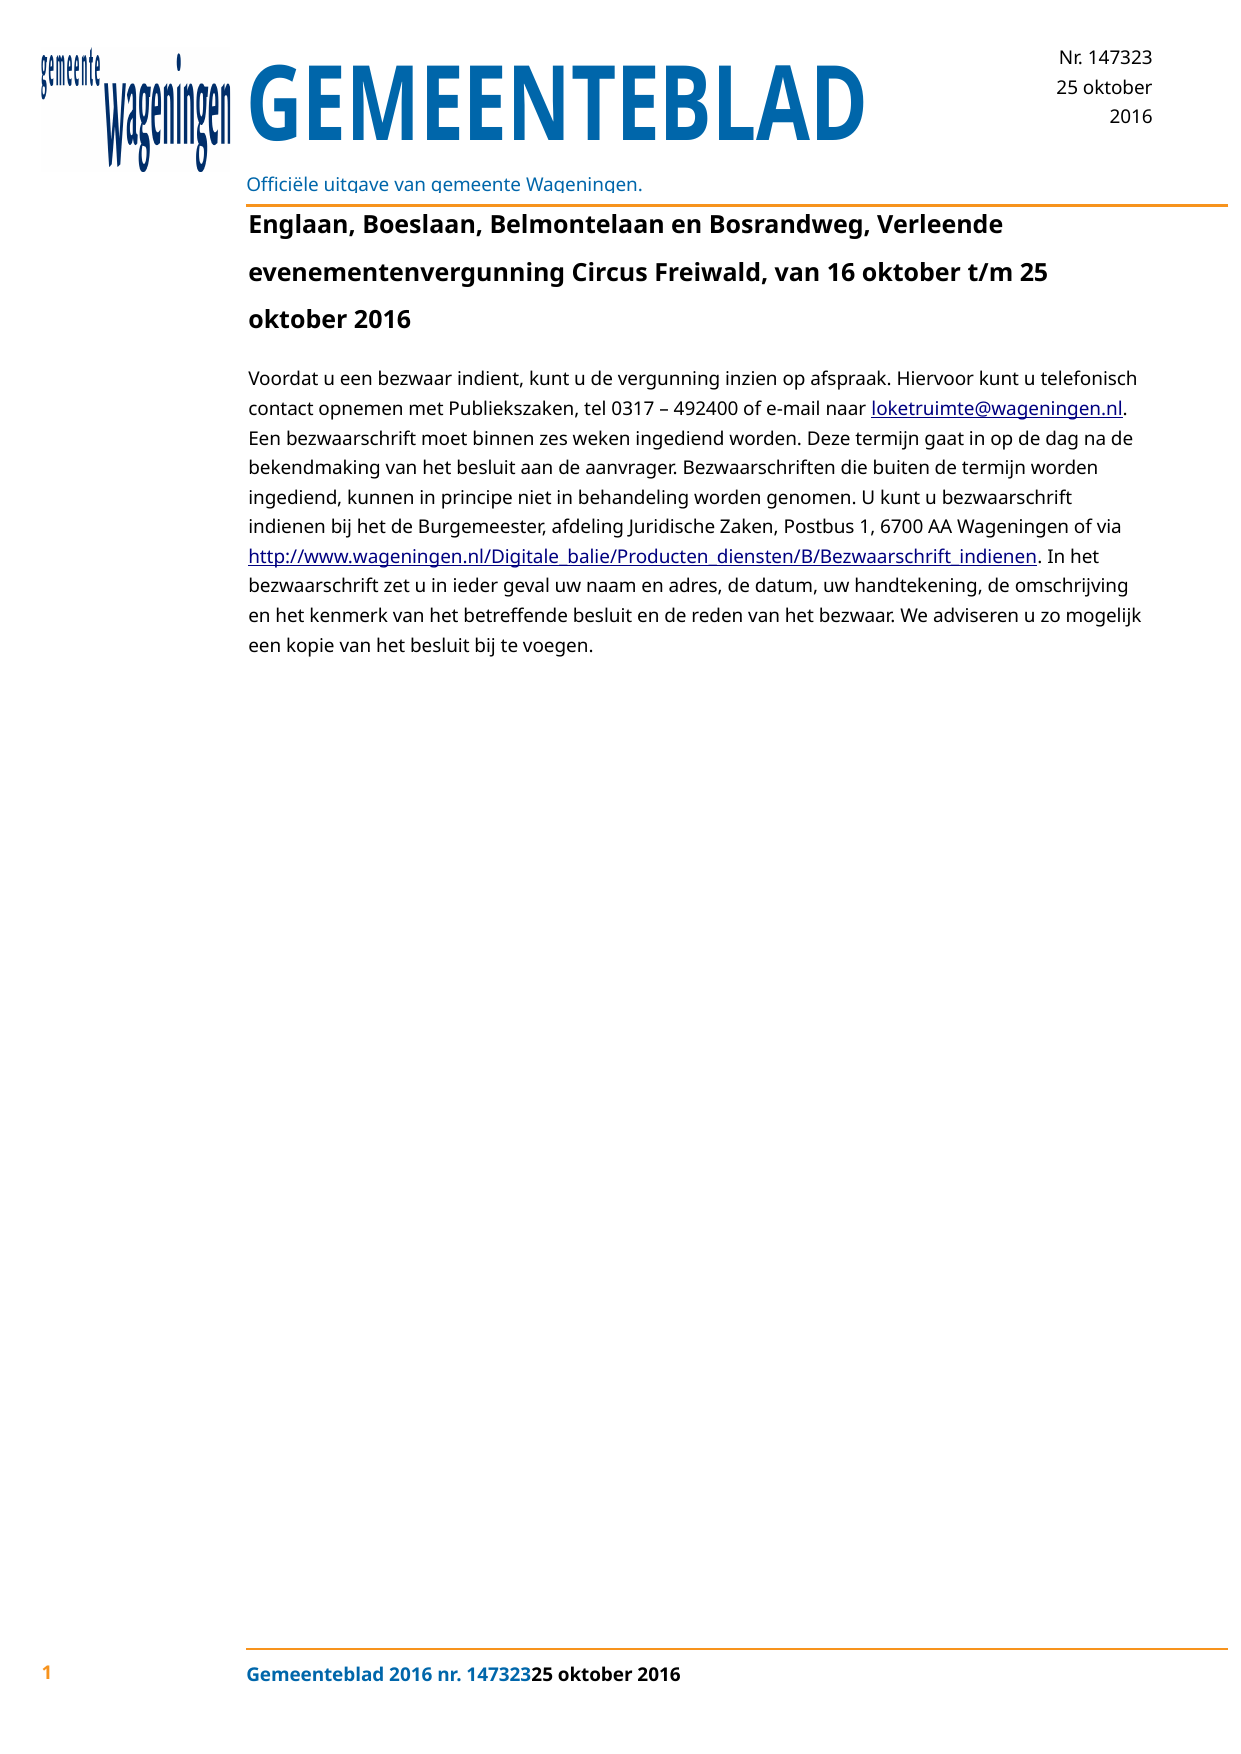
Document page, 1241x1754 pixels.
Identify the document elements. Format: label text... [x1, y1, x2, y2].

text Englaan, Boeslaan, Belmontelaan en Bosrandweg, Verleende evenementenvergunning Circus Freiwald, van 16 oktober t/m 25 oktober 2016 [248, 207, 1152, 336]
text Voordat u een bezwaar indient, kunt u de vergunning inzien op afspraak. Hiervoor kunt u telefonisch contact opnemen met Publiekszaken, tel 0317 – 492400 of e-mail naar loketruimte@wageningen.nl. Een bezwaarschrift moet binnen zes weken ingediend worden. Deze termijn gaat in op de dag na de bekendmaking van het besluit aan de aanvrager. Bezwaarschriften die buiten de termijn worden ingediend, kunnen in principe niet in behandeling worden genomen. U kunt u bezwaarschrift indienen bij het de Burgemeester, afdeling Juridische Zaken, Postbus 1, 6700 AA Wageningen of via http://www.wageningen.nl/Digitale_balie/Producten_diensten/B/Bezwaarschrift_indienen. In het bezwaarschrift zet u in ieder geval uw naam en adres, de datum, uw handtekening, de omschrijving en het kenmerk van het betreffende besluit en de reden van het bezwaar. We adviseren u zo mogelijk een kopie van het besluit bij te voegen. [248, 366, 1152, 657]
picture [41, 47, 231, 172]
